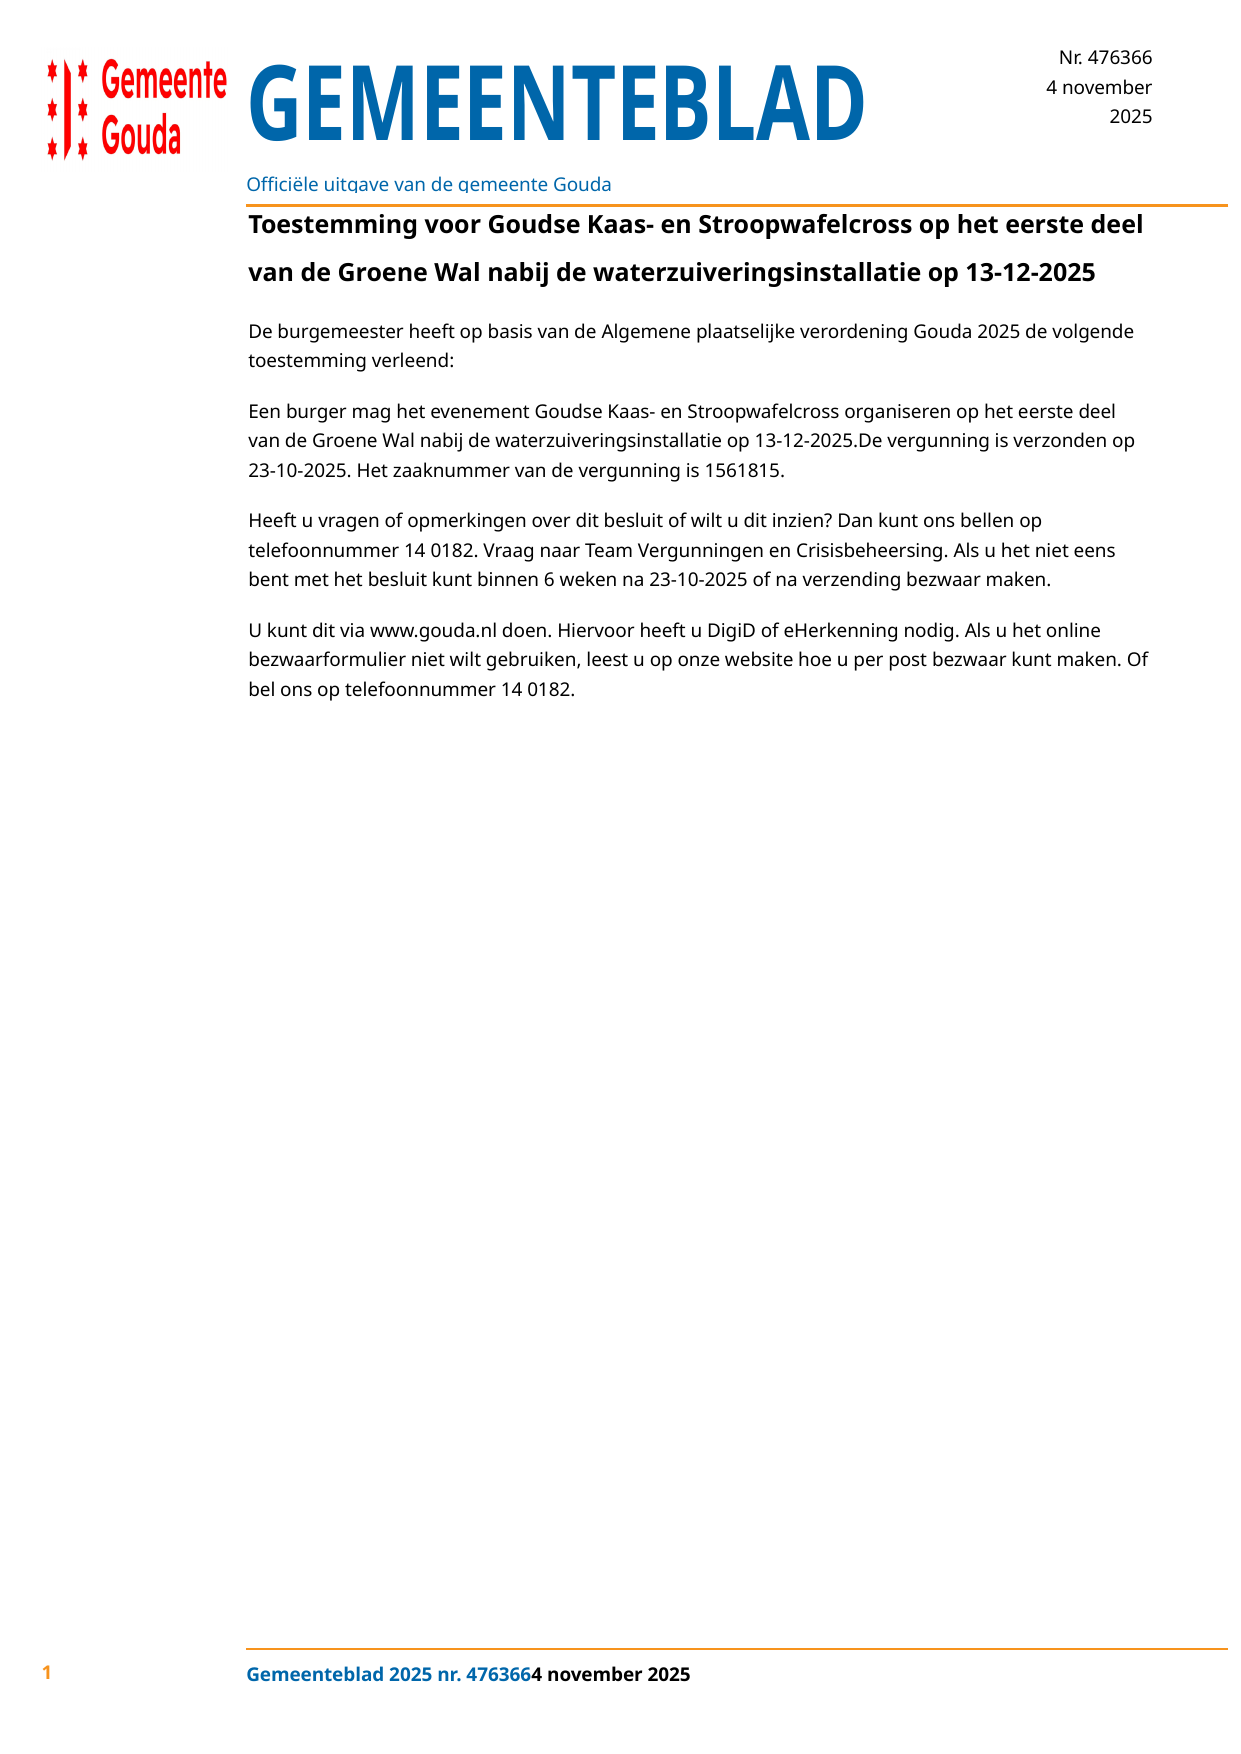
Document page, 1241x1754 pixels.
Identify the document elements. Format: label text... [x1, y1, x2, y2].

text Een burger mag het evenement Goudse Kaas- en Stroopwafelcross organiseren op het eerste deel van de Groene Wal nabij de waterzuiveringsinstallatie op 13-12-2025.De vergunning is verzonden op 23-10-2025. Het zaaknummer van de vergunning is 1561815. [248, 398, 1152, 483]
text Toestemming voor Goudse Kaas- en Stroopwafelcross op het eerste deel van de Groene Wal nabij de waterzuiveringsinstallatie op 13-12-2025 [248, 207, 1152, 288]
text U kunt dit via www.gouda.nl doen. Hiervoor heeft u DigiD of eHerkenning nodig. Als u het online bezwaarformulier niet wilt gebruiken, leest u op onze website hoe u per post bezwaar kunt maken. Of bel ons op telefoonnummer 14 0182. [248, 617, 1152, 702]
picture [41, 47, 231, 172]
text Heeft u vragen of opmerkingen over dit besluit of wilt u dit inzien? Dan kunt ons bellen op telefoonnummer 14 0182. Vraag naar Team Vergunningen en Crisisbeheersing. Als u het niet eens bent met het besluit kunt binnen 6 weken na 23-10-2025 of na verzending bezwaar maken. [248, 507, 1152, 592]
text De burgemeester heeft op basis van de Algemene plaatselijke verordening Gouda 2025 de volgende toestemming verleend: [248, 318, 1152, 373]
